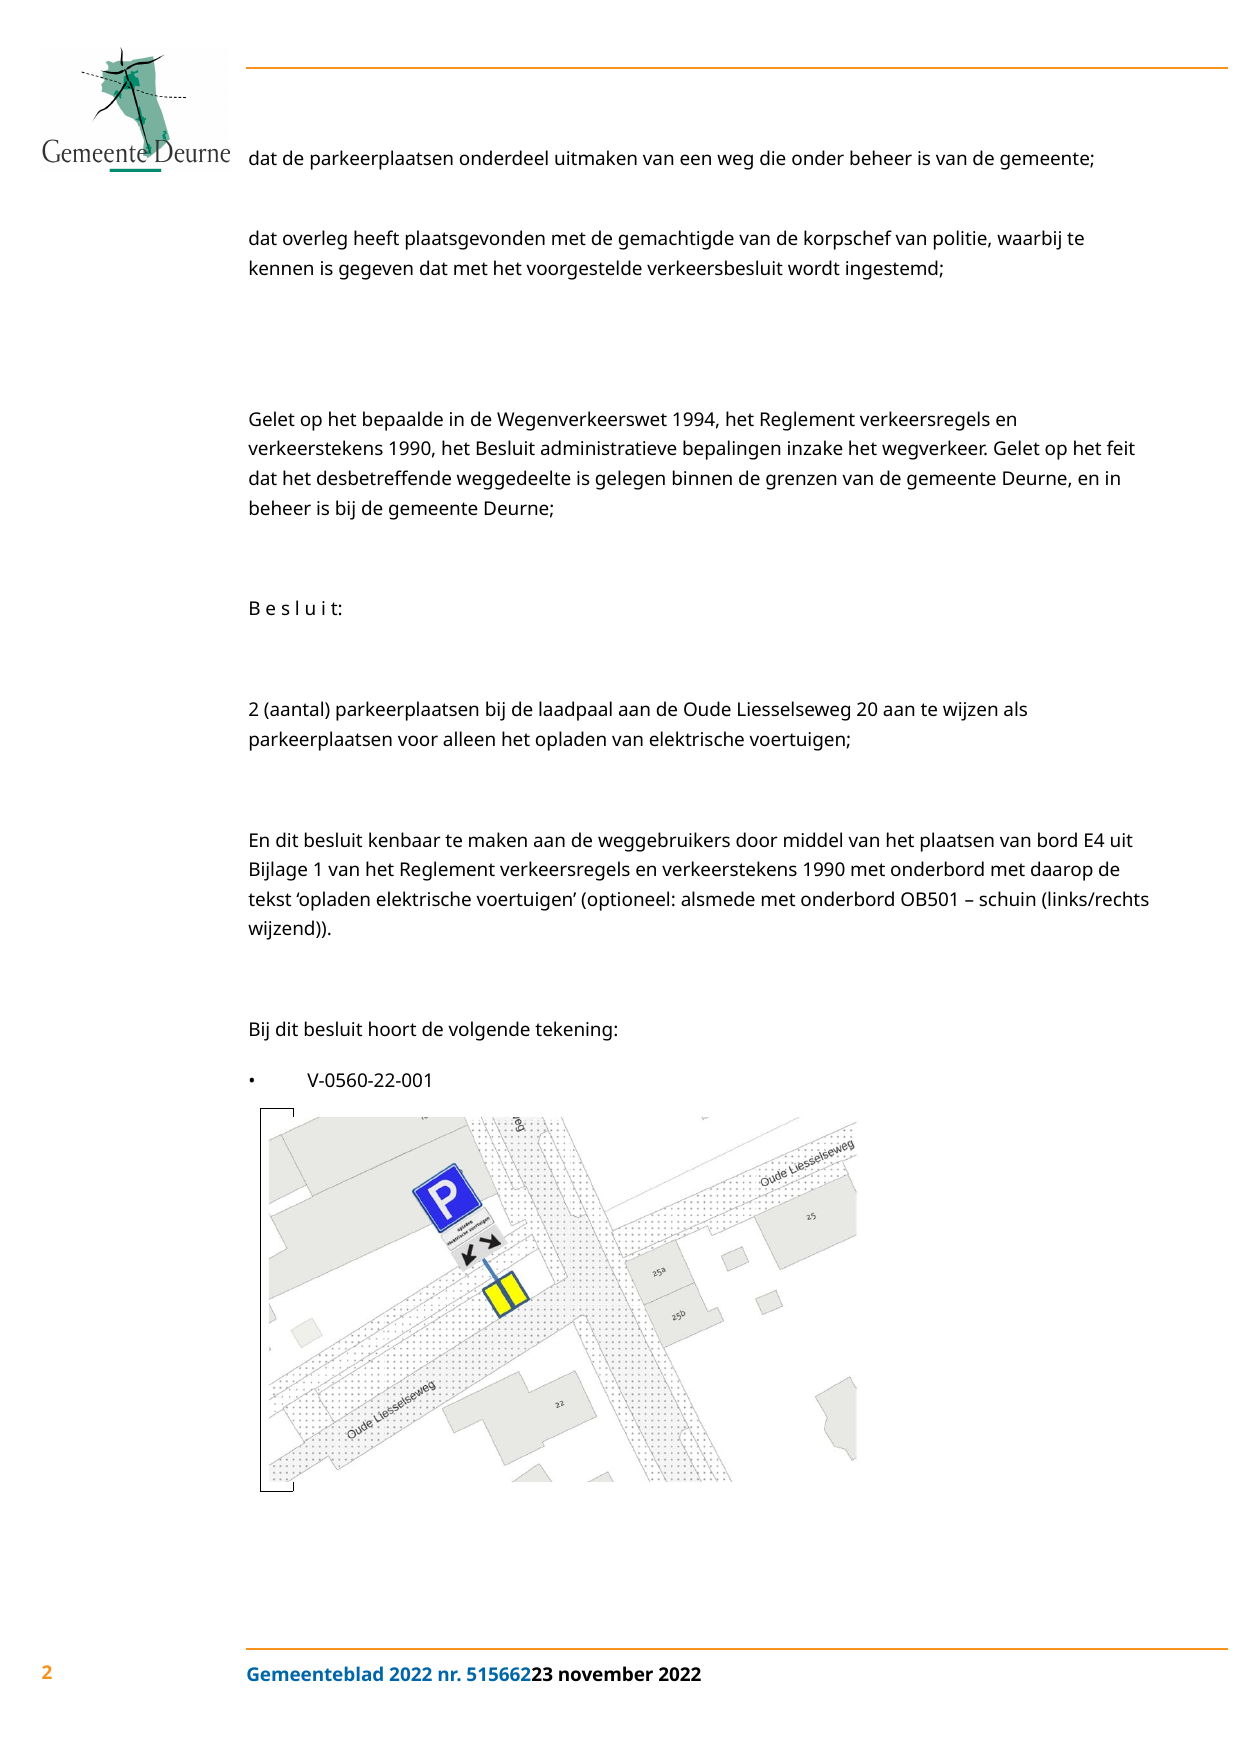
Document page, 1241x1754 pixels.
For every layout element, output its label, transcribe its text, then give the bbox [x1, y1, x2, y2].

text 2 (aantal) parkeerplaatsen bij de laadpaal aan de Oude Liesselseweg 20 aan te wijzen als parkeerplaatsen voor alleen het opladen van elektrische voertuigen; [248, 696, 1152, 752]
list V-0560-22-001 [248, 1067, 1152, 1093]
text B e s l u i t: [248, 596, 1152, 621]
picture [268, 1117, 860, 1482]
text En dit besluit kenbaar te maken aan de weggebruikers door middel van het plaatsen van bord E4 uit Bijlage 1 van het Reglement verkeersregels en verkeerstekens 1990 met onderbord met daarop de tekst ‘opladen elektrische voertuigen’ (optioneel: alsmede met onderbord OB501 – schuin (links/rechts wijzend)). [248, 827, 1152, 941]
text dat de parkeerplaatsen onderdeel uitmaken van een weg die onder beheer is van de gemeente; [248, 145, 1152, 171]
text Gelet op het bepaalde in de Wegenverkeerswet 1994, het Reglement verkeersregels en verkeerstekens 1990, het Besluit administratieve bepalingen inzake het wegverkeer. Gelet op het feit dat het desbetreffende weggedeelte is gelegen binnen de grenzen van de gemeente Deurne, en in beheer is bij de gemeente Deurne; [248, 406, 1152, 521]
text dat overleg heeft plaatsgevonden met de gemachtigde van de korpschef van politie, waarbij te kennen is gegeven dat met het voorgestelde verkeersbesluit wordt ingestemd; [248, 225, 1152, 281]
picture [41, 47, 231, 172]
text Bij dit besluit hoort de volgende tekening: [248, 1016, 1152, 1042]
